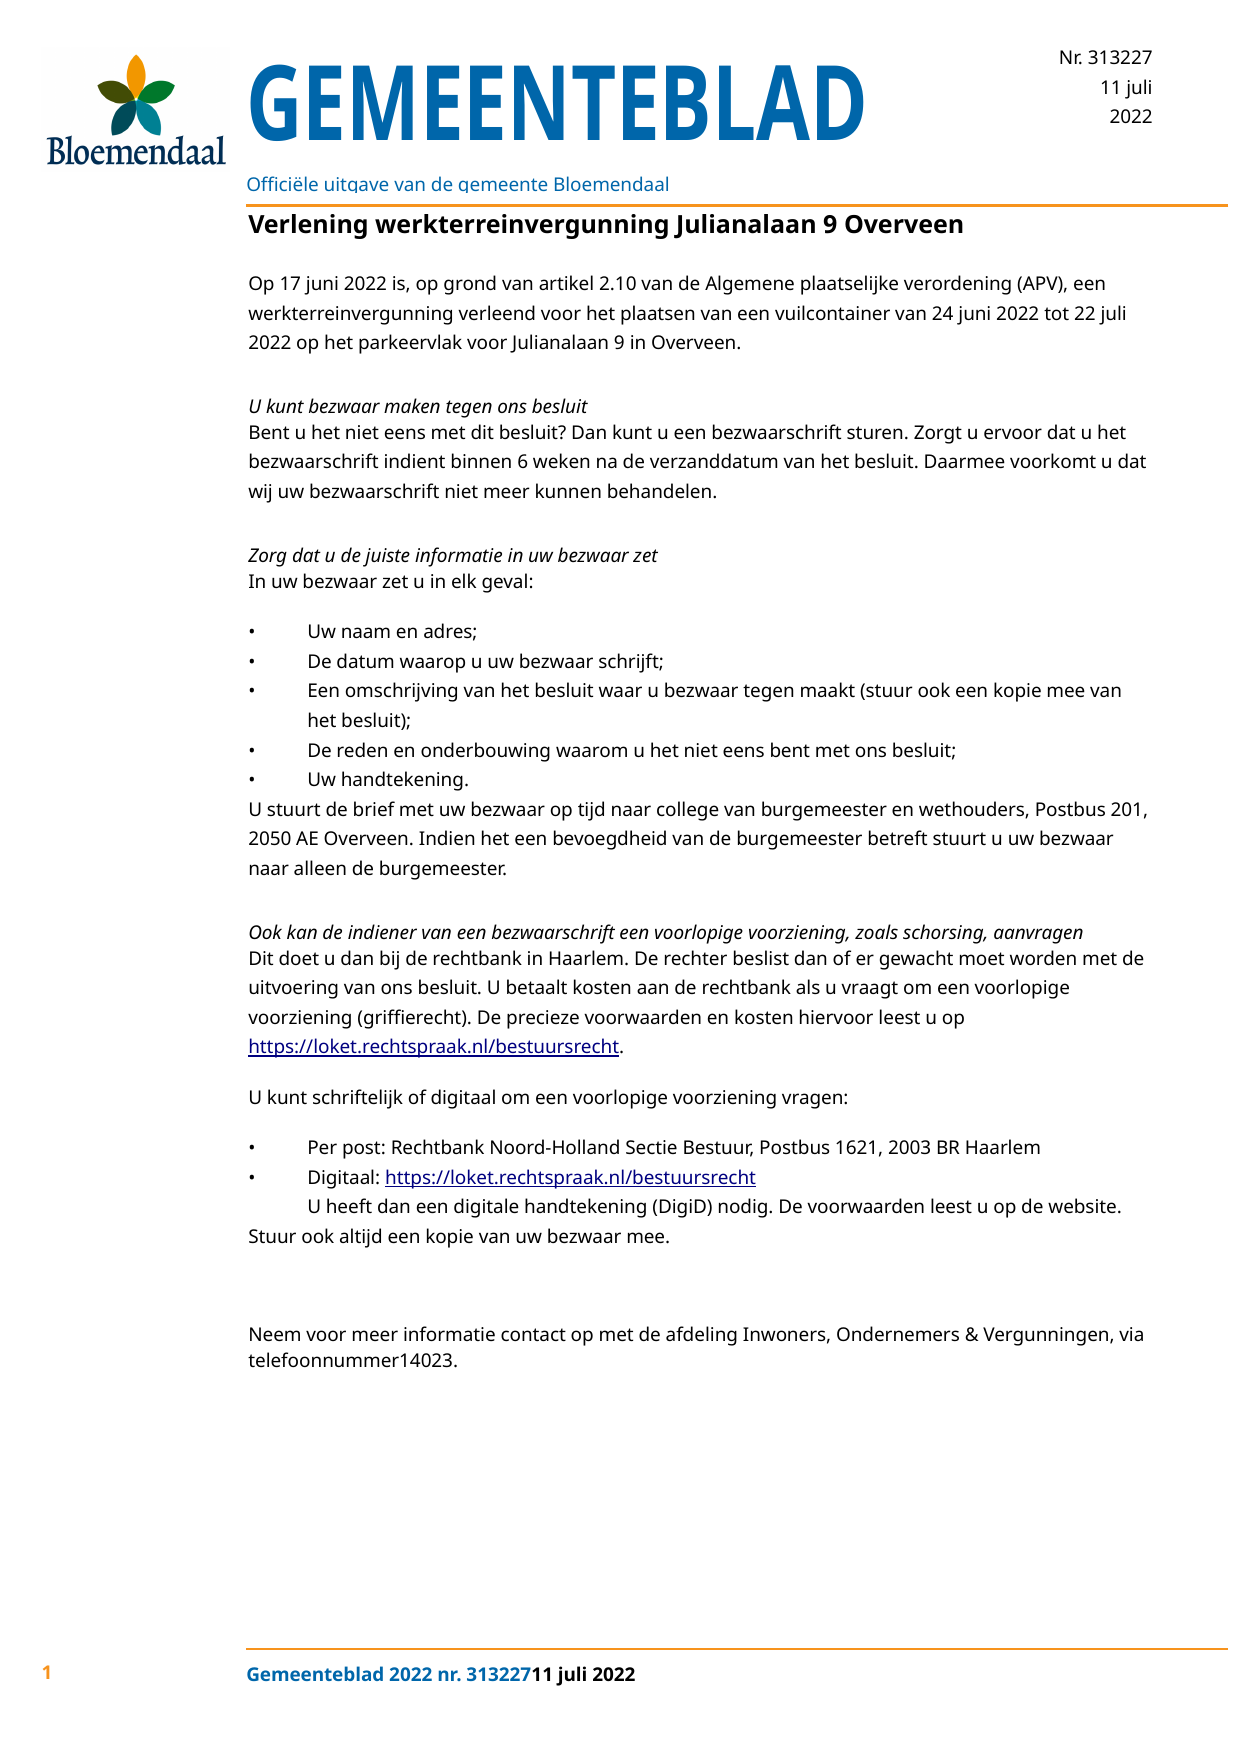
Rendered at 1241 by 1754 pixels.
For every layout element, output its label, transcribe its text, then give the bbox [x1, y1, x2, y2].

text U kunt bezwaar maken tegen ons besluit [248, 393, 1152, 419]
list U heeft dan een digitale handtekening (DigiD) nodig. De voorwaarden leest u op de website. [248, 1193, 1152, 1219]
text Ook kan de indiener van een bezwaarschrift een voorlopige voorziening, zoals schorsing, aanvragen [248, 919, 1152, 945]
list Digitaal: https://loket.rechtspraak.nl/bestuursrecht [248, 1164, 1152, 1190]
list Een omschrijving van het besluit waar u bezwaar tegen maakt (stuur ook een kopie mee van het besluit); [248, 678, 1152, 733]
text Stuur ook altijd een kopie van uw bezwaar mee. [248, 1223, 1152, 1249]
list De datum waarop u uw bezwaar schrijft; [248, 648, 1152, 674]
list Uw naam en adres; [248, 618, 1152, 644]
text Bent u het niet eens met dit besluit? Dan kunt u een bezwaarschrift sturen. Zorgt u ervoor dat u het bezwaarschrift indient binnen 6 weken na de verzanddatum van het besluit. Daarmee voorkomt u dat wij uw bezwaarschrift niet meer kunnen behandelen. [248, 419, 1152, 504]
text Dit doet u dan bij de rechtbank in Haarlem. De rechter beslist dan of er gewacht moet worden met de uitvoering van ons besluit. U betaalt kosten aan de rechtbank als u vraagt om een voorlopige voorziening (griffierecht). De precieze voorwaarden en kosten hiervoor leest u op https://loket.rechtspraak.nl/bestuursrecht. [248, 945, 1152, 1059]
text Op 17 juni 2022 is, op grond van artikel 2.10 van de Algemene plaatselijke verordening (APV), een werkterreinvergunning verleend voor het plaatsen van een vuilcontainer van 24 juni 2022 tot 22 juli 2022 op het parkeervlak voor Julianalaan 9 in Overveen. [248, 270, 1152, 355]
text Verlening werkterreinvergunning Julianalaan 9 Overveen [248, 207, 1152, 241]
list De reden en onderbouwing waarom u het niet eens bent met ons besluit; [248, 737, 1152, 762]
text Zorg dat u de juiste informatie in uw bezwaar zet [248, 542, 1152, 568]
text In uw bezwaar zet u in elk geval: [248, 568, 1152, 594]
text U kunt schriftelijk of digitaal om een voorlopige voorziening vragen: [248, 1084, 1152, 1110]
list Per post: Rechtbank Noord-Holland Sectie Bestuur, Postbus 1621, 2003 BR Haarlem [248, 1134, 1152, 1160]
text Neem voor meer informatie contact op met de afdeling Inwoners, Ondernemers & Vergunningen, via telefoonnummer14023. [248, 1321, 1152, 1373]
text U stuurt de brief met uw bezwaar op tijd naar college van burgemeester en wethouders, Postbus 201, 2050 AE Overveen. Indien het een bevoegdheid van de burgemeester betreft stuurt u uw bezwaar naar alleen de burgemeester. [248, 796, 1152, 881]
list Uw handtekening. [248, 766, 1152, 792]
picture [41, 47, 231, 172]
